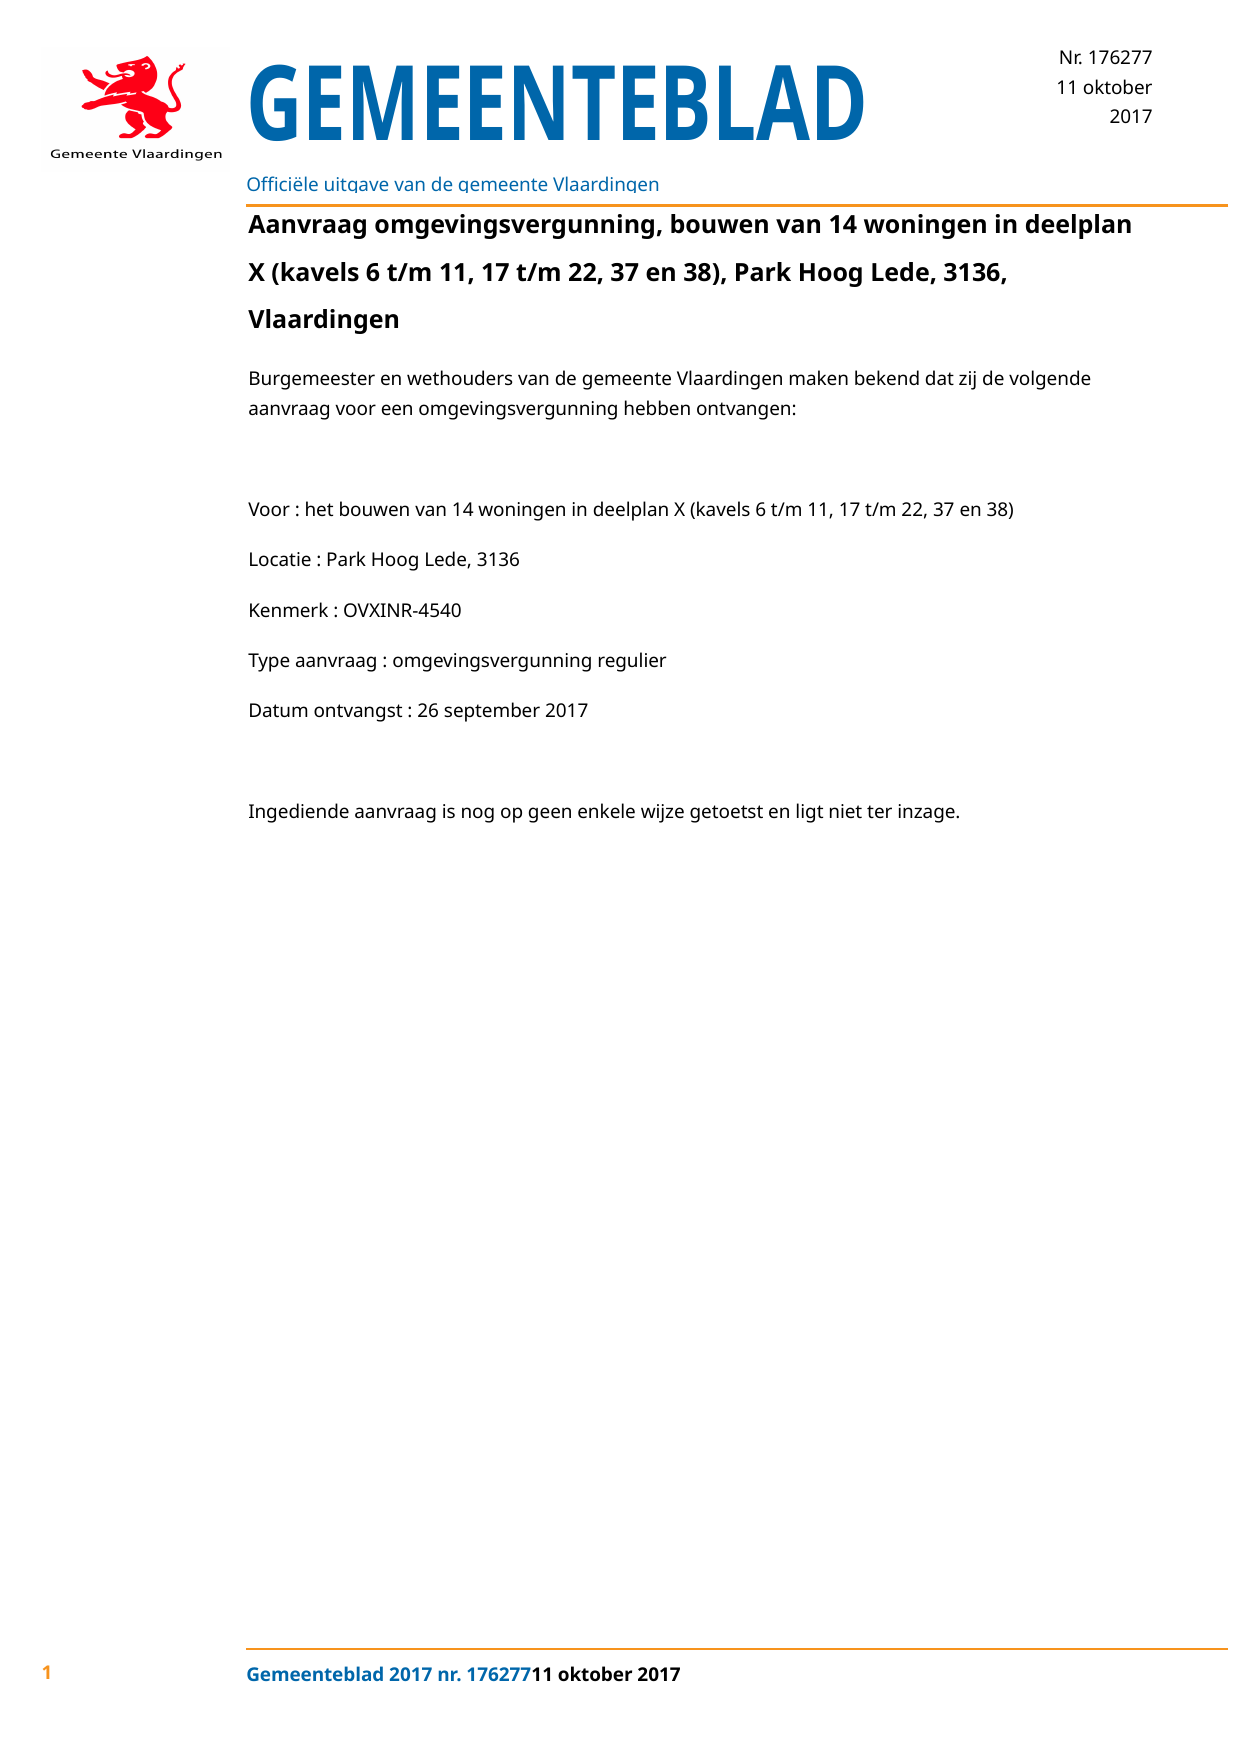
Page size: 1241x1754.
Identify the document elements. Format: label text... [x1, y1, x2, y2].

text Type aanvraag : omgevingsvergunning regulier [248, 647, 1152, 673]
text Datum ontvangst : 26 september 2017 [248, 698, 1152, 723]
text Voor : het bouwen van 14 woningen in deelplan X (kavels 6 t/m 11, 17 t/m 22, 37 en 38) [248, 496, 1152, 522]
picture [41, 47, 231, 172]
text Kenmerk : OVXINR-4540 [248, 597, 1152, 622]
text Aanvraag omgevingsvergunning, bouwen van 14 woningen in deelplan X (kavels 6 t/m 11, 17 t/m 22, 37 en 38), Park Hoog Lede, 3136, Vlaardingen [248, 207, 1152, 336]
text Locatie : Park Hoog Lede, 3136 [248, 546, 1152, 572]
text Ingediende aanvraag is nog op geen enkele wijze getoetst en ligt niet ter inzage. [248, 798, 1152, 824]
text Burgemeester en wethouders van de gemeente Vlaardingen maken bekend dat zij de volgende aanvraag voor een omgevingsvergunning hebben ontvangen: [248, 366, 1152, 421]
